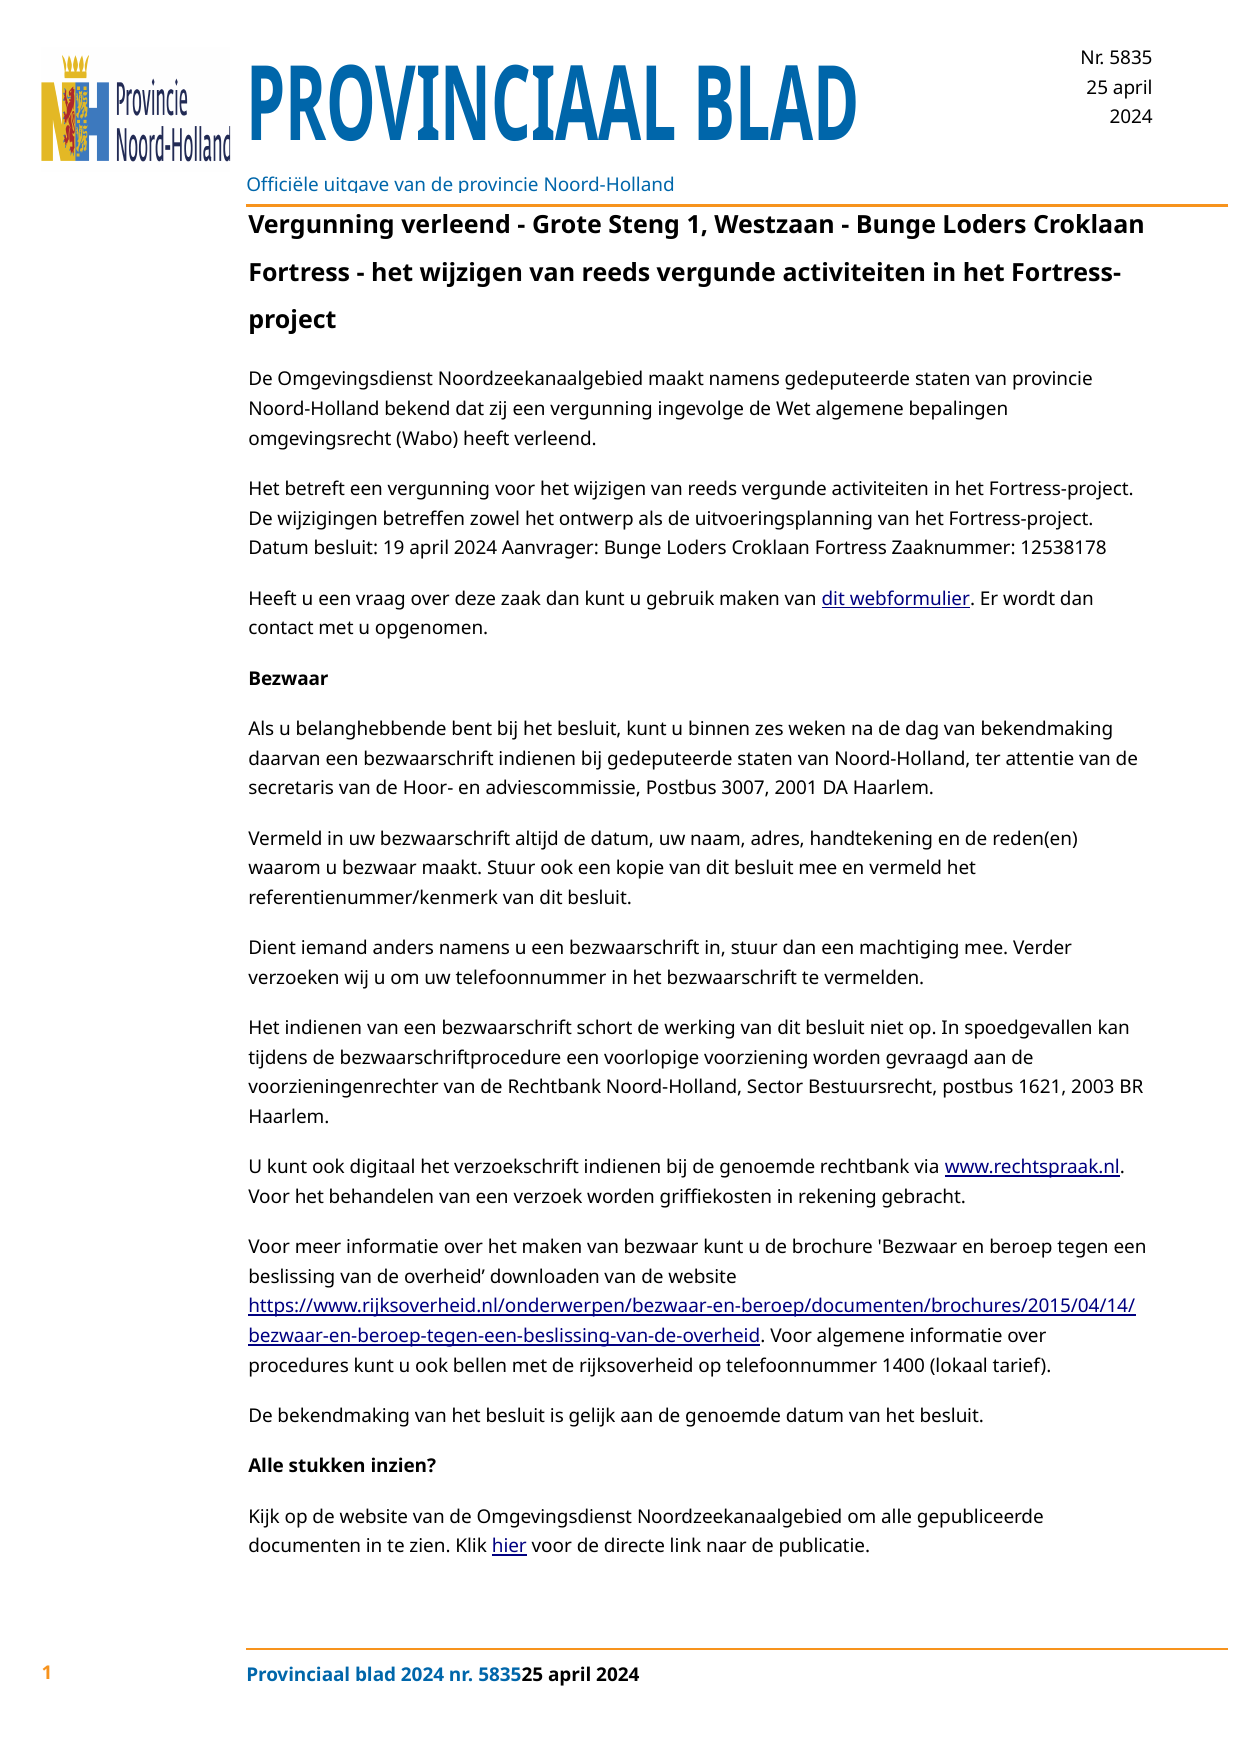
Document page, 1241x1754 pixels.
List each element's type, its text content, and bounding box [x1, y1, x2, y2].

text Als u belanghebbende bent bij het besluit, kunt u binnen zes weken na de dag van bekendmaking daarvan een bezwaarschrift indienen bij gedeputeerde staten van Noord-Holland, ter attentie van de secretaris van de Hoor- en adviescommissie, Postbus 3007, 2001 DA Haarlem. [248, 715, 1152, 800]
text Bezwaar [248, 665, 1152, 690]
text Heeft u een vraag over deze zaak dan kunt u gebruik maken van dit webformulier. Er wordt dan contact met u opgenomen. [248, 585, 1152, 640]
text Vermeld in uw bezwaarschrift altijd de datum, uw naam, adres, handtekening en de reden(en) waarom u bezwaar maakt. Stuur ook een kopie van dit besluit mee en vermeld het referentienummer/kenmerk van dit besluit. [248, 825, 1152, 909]
picture [41, 47, 231, 172]
text Alle stukken inzien? [248, 1453, 1152, 1478]
text De bekendmaking van het besluit is gelijk aan de genoemde datum van het besluit. [248, 1402, 1152, 1428]
text Vergunning verleend - Grote Steng 1, Westzaan - Bunge Loders Croklaan Fortress - het wijzigen van reeds vergunde activiteiten in het Fortress-project [248, 207, 1152, 336]
text Dient iemand anders namens u een bezwaarschrift in, stuur dan een machtiging mee. Verder verzoeken wij u om uw telefoonnummer in het bezwaarschrift te vermelden. [248, 934, 1152, 989]
text Het betreft een vergunning voor het wijzigen van reeds vergunde activiteiten in het Fortress-project. De wijzigingen betreffen zowel het ontwerp als de uitvoeringsplanning van het Fortress-project. Datum besluit: 19 april 2024 Aanvrager: Bunge Loders Croklaan Fortress Zaaknummer: 12538178 [248, 475, 1152, 560]
text Voor meer informatie over het maken van bezwaar kunt u de brochure 'Bezwaar en beroep tegen een beslissing van de overheid’ downloaden van de website https://www.rijksoverheid.nl/onderwerpen/bezwaar-en-beroep/documenten/brochures/2015/04/14/bezwaar-en-beroep-tegen-een-beslissing-van-de-overheid. Voor algemene informatie over procedures kunt u ook bellen met de rijksoverheid op telefoonnummer 1400 (lokaal tarief). [248, 1233, 1152, 1377]
text Het indienen van een bezwaarschrift schort de werking van dit besluit niet op. In spoedgevallen kan tijdens de bezwaarschriftprocedure een voorlopige voorziening worden gevraagd aan de voorzieningenrechter van de Rechtbank Noord-Holland, Sector Bestuursrecht, postbus 1621, 2003 BR Haarlem. [248, 1014, 1152, 1129]
text Kijk op de website van de Omgevingsdienst Noordzeekanaalgebied om alle gepubliceerde documenten in te zien. Klik hier voor de directe link naar de publicatie. [248, 1503, 1152, 1558]
text U kunt ook digitaal het verzoekschrift indienen bij de genoemde rechtbank via www.rechtspraak.nl. Voor het behandelen van een verzoek worden griffiekosten in rekening gebracht. [248, 1153, 1152, 1209]
text De Omgevingsdienst Noordzeekanaalgebied maakt namens gedeputeerde staten van provincie Noord-Holland bekend dat zij een vergunning ingevolge de Wet algemene bepalingen omgevingsrecht (Wabo) heeft verleend. [248, 366, 1152, 450]
